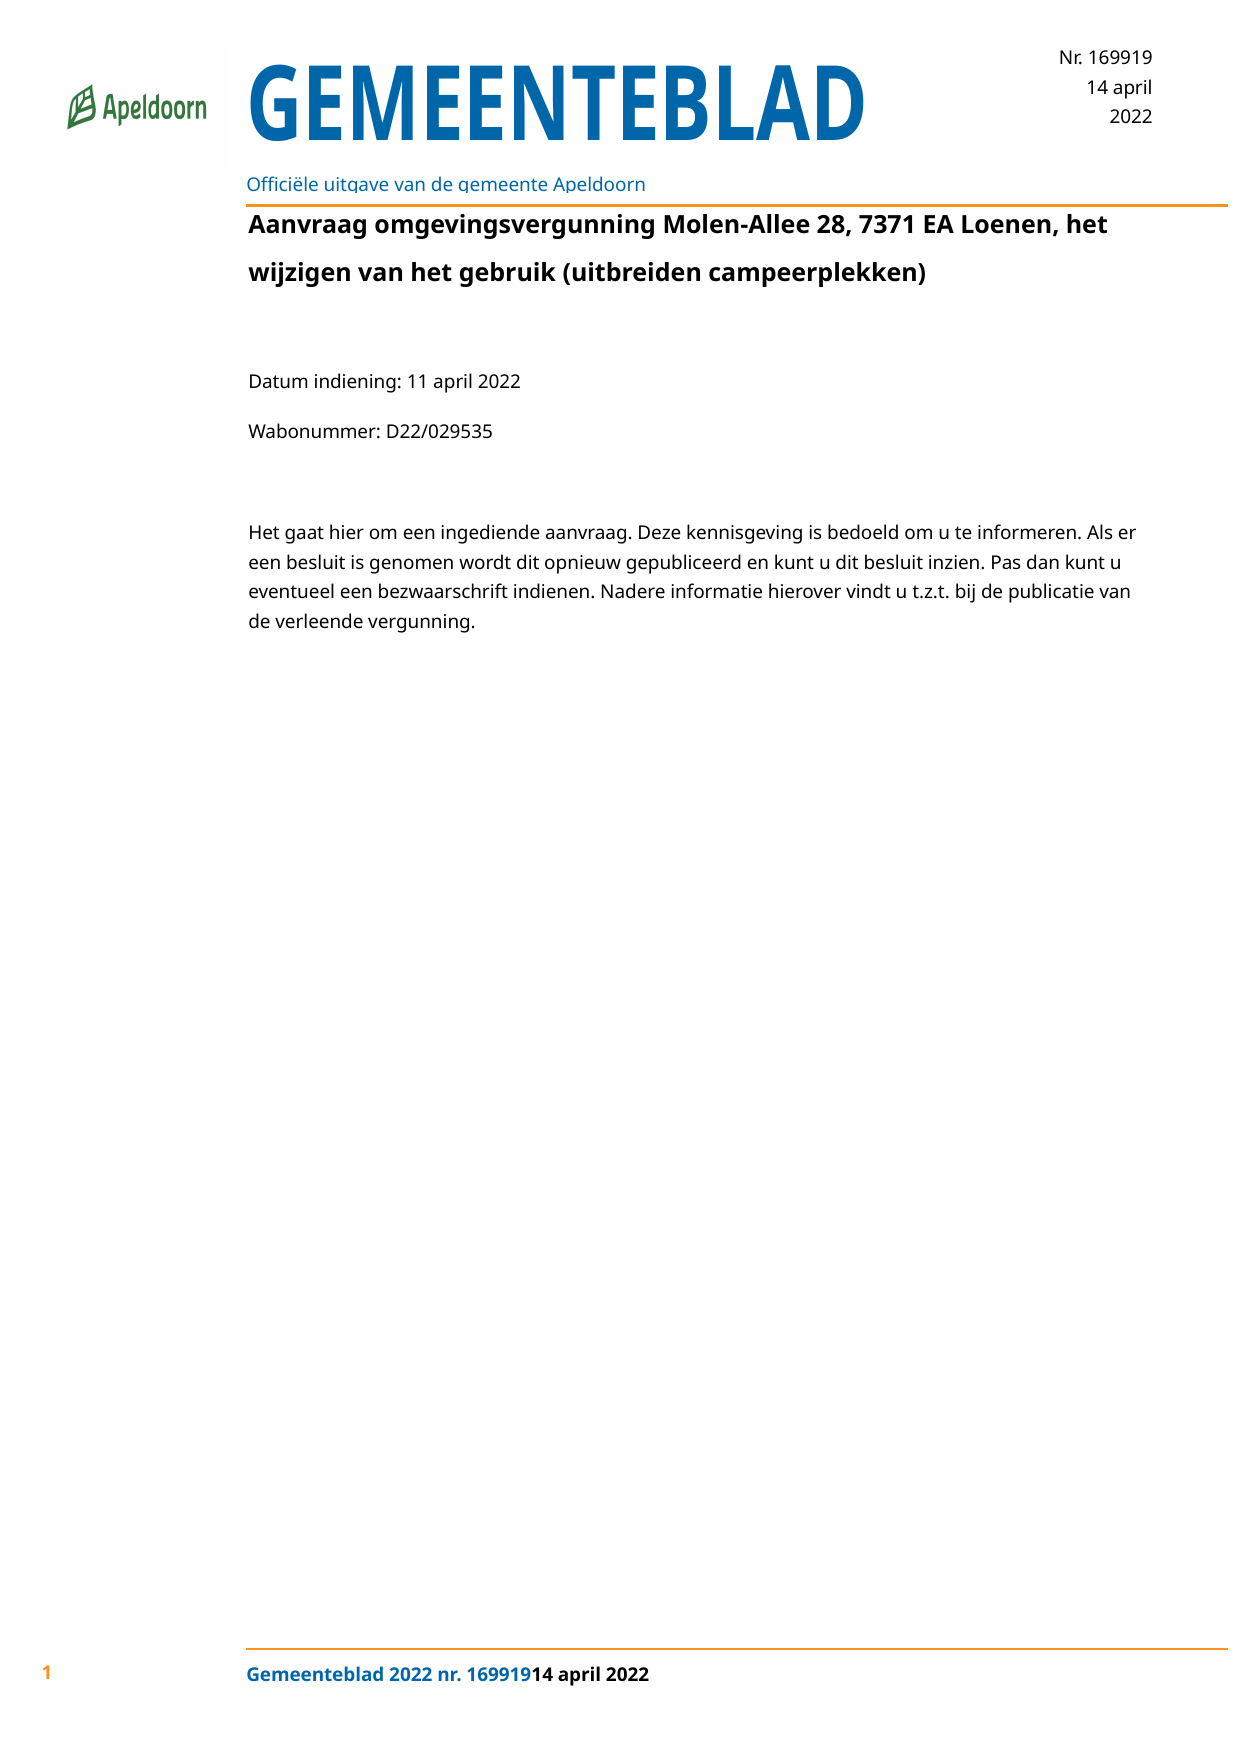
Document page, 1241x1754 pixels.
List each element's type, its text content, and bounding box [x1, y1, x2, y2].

text Het gaat hier om een ingediende aanvraag. Deze kennisgeving is bedoeld om u te informeren. Als er een besluit is genomen wordt dit opnieuw gepubliceerd en kunt u dit besluit inzien. Pas dan kunt u eventueel een bezwaarschrift indienen. Nadere informatie hierover vindt u t.z.t. bij de publicatie van de verleende vergunning. [248, 519, 1152, 634]
picture [41, 47, 231, 172]
text Wabonummer: D22/029535 [248, 419, 1152, 444]
text Datum indiening: 11 april 2022 [248, 368, 1152, 394]
text Aanvraag omgevingsvergunning Molen-Allee 28, 7371 EA Loenen, het wijzigen van het gebruik (uitbreiden campeerplekken) [248, 207, 1152, 288]
